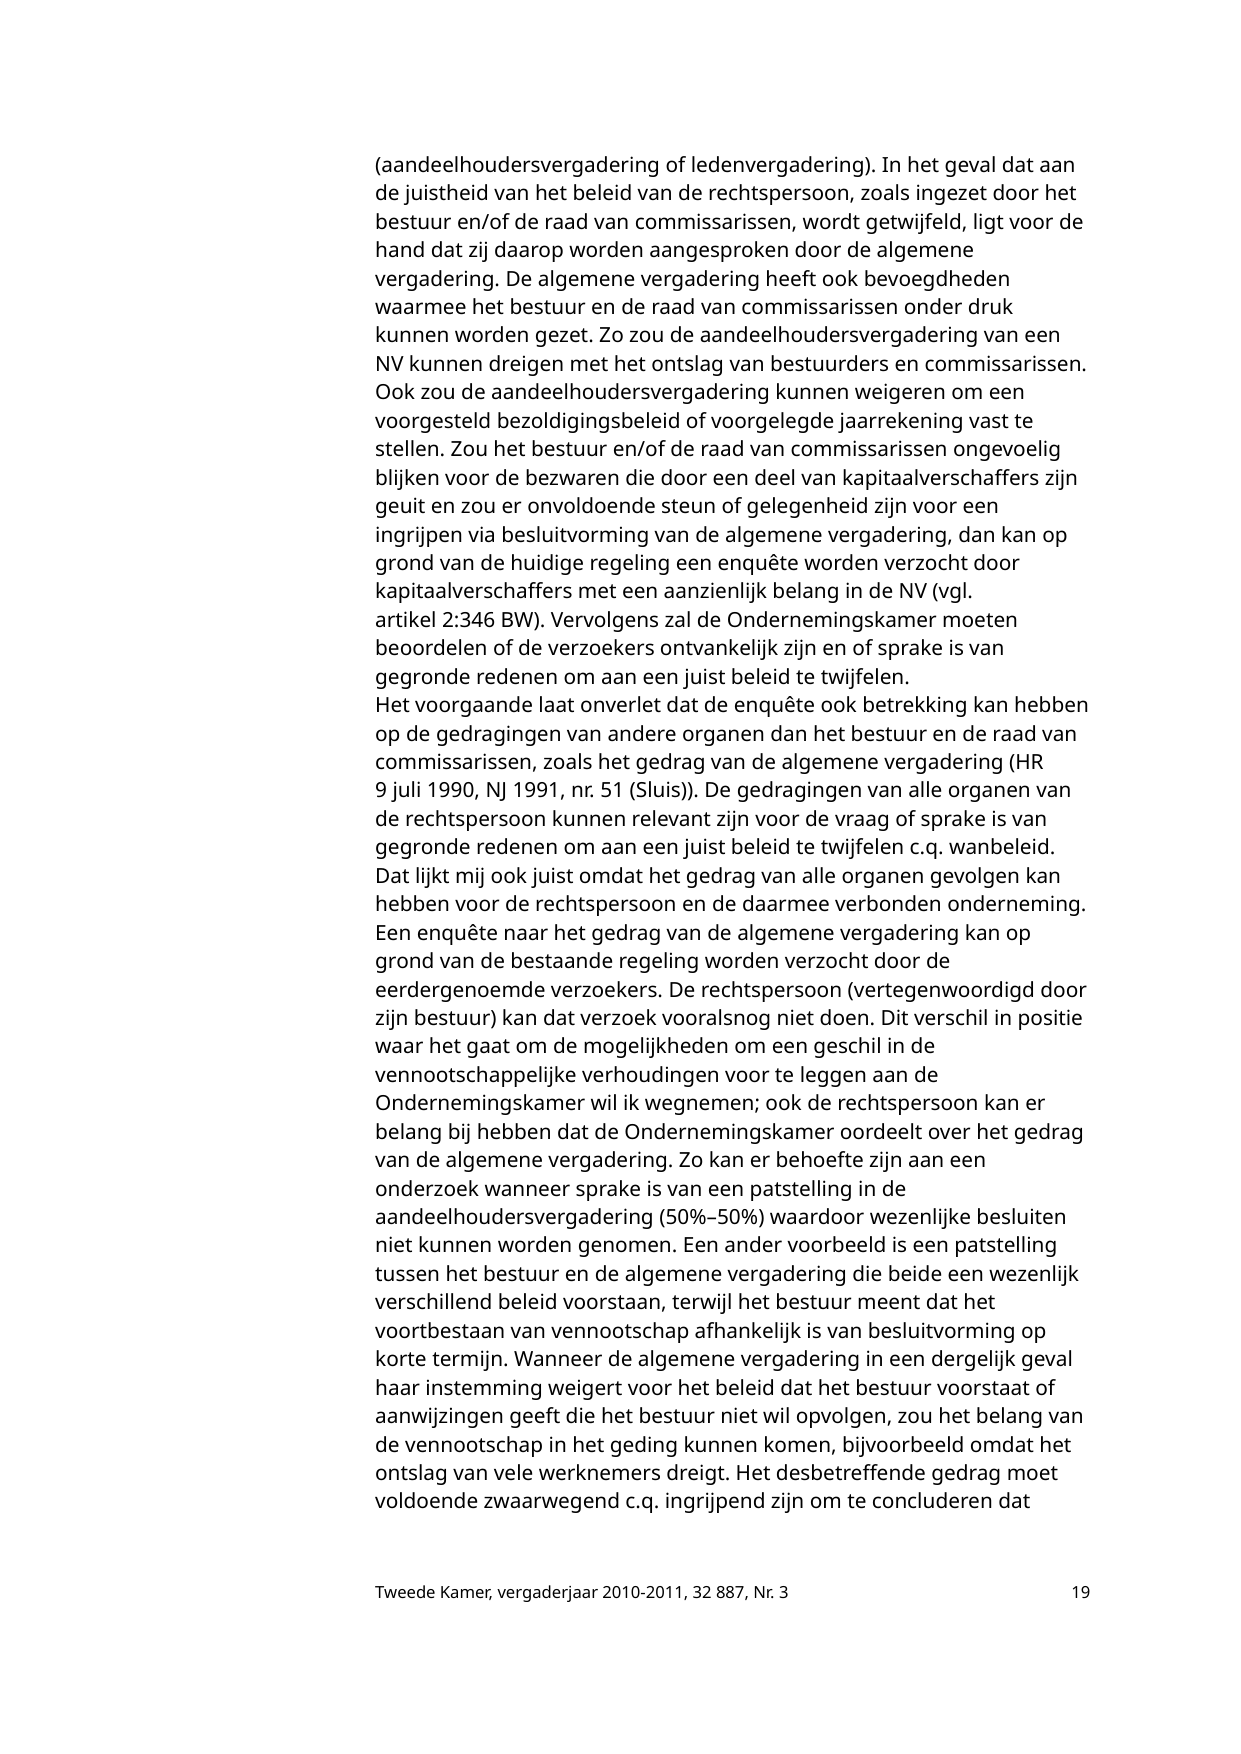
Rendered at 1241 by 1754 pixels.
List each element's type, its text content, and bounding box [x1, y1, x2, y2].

text Het voorgaande laat onverlet dat de enquête ook betrekking kan hebben op de gedragingen van andere organen dan het bestuur en de raad van commissarissen, zoals het gedrag van de algemene vergadering (HR 9 juli 1990, NJ 1991, nr. 51 (Sluis)). De gedragingen van alle organen van de rechtspersoon kunnen relevant zijn voor de vraag of sprake is van gegronde redenen om aan een juist beleid te twijfelen c.q. wanbeleid. Dat lijkt mij ook juist omdat het gedrag van alle organen gevolgen kan hebben voor de rechtspersoon en de daarmee verbonden onderneming. [375, 690, 1090, 918]
text Een enquête naar het gedrag van de algemene vergadering kan op grond van de bestaande regeling worden verzocht door de eerdergenoemde verzoekers. De rechtspersoon (vertegenwoordigd door zijn bestuur) kan dat verzoek vooralsnog niet doen. Dit verschil in positie waar het gaat om de mogelijkheden om een geschil in de vennootschappelijke verhoudingen voor te leggen aan de Ondernemingskamer wil ik wegnemen; ook de rechtspersoon kan er belang bij hebben dat de Ondernemingskamer oordeelt over het gedrag van de algemene vergadering. Zo kan er behoefte zijn aan een onderzoek wanneer sprake is van een patstelling in de aandeelhoudersvergadering (50%–50%) waardoor wezenlijke besluiten niet kunnen worden genomen. Een ander voorbeeld is een patstelling tussen het bestuur en de algemene vergadering die beide een wezenlijk verschillend beleid voorstaan, terwijl het bestuur meent dat het voortbestaan van vennootschap afhankelijk is van besluitvorming op korte termijn. Wanneer de algemene vergadering in een dergelijk geval haar instemming weigert voor het beleid dat het bestuur voorstaat of aanwijzingen geeft die het bestuur niet wil opvolgen, zou het belang van de vennootschap in het geding kunnen komen, bijvoorbeeld omdat het ontslag van vele werknemers dreigt. Het desbetreffende gedrag moet voldoende zwaarwegend c.q. ingrijpend zijn om te concluderen dat [375, 918, 1090, 1515]
text (aandeelhoudersvergadering of ledenvergadering). In het geval dat aan de juistheid van het beleid van de rechtspersoon, zoals ingezet door het bestuur en/of de raad van commissarissen, wordt getwijfeld, ligt voor de hand dat zij daarop worden aangesproken door de algemene vergadering. De algemene vergadering heeft ook bevoegdheden waarmee het bestuur en de raad van commissarissen onder druk kunnen worden gezet. Zo zou de aandeelhoudersvergadering van een NV kunnen dreigen met het ontslag van bestuurders en commissarissen. Ook zou de aandeelhoudersvergadering kunnen weigeren om een voorgesteld bezoldigingsbeleid of voorgelegde jaarrekening vast te stellen. Zou het bestuur en/of de raad van commissarissen ongevoelig blijken voor de bezwaren die door een deel van kapitaalverschaffers zijn geuit en zou er onvoldoende steun of gelegenheid zijn voor een ingrijpen via besluitvorming van de algemene vergadering, dan kan op grond van de huidige regeling een enquête worden verzocht door kapitaalverschaffers met een aanzienlijk belang in de NV (vgl. artikel 2:346 BW). Vervolgens zal de Ondernemingskamer moeten beoordelen of de verzoekers ontvankelijk zijn en of sprake is van gegronde redenen om aan een juist beleid te twijfelen. [375, 150, 1090, 690]
